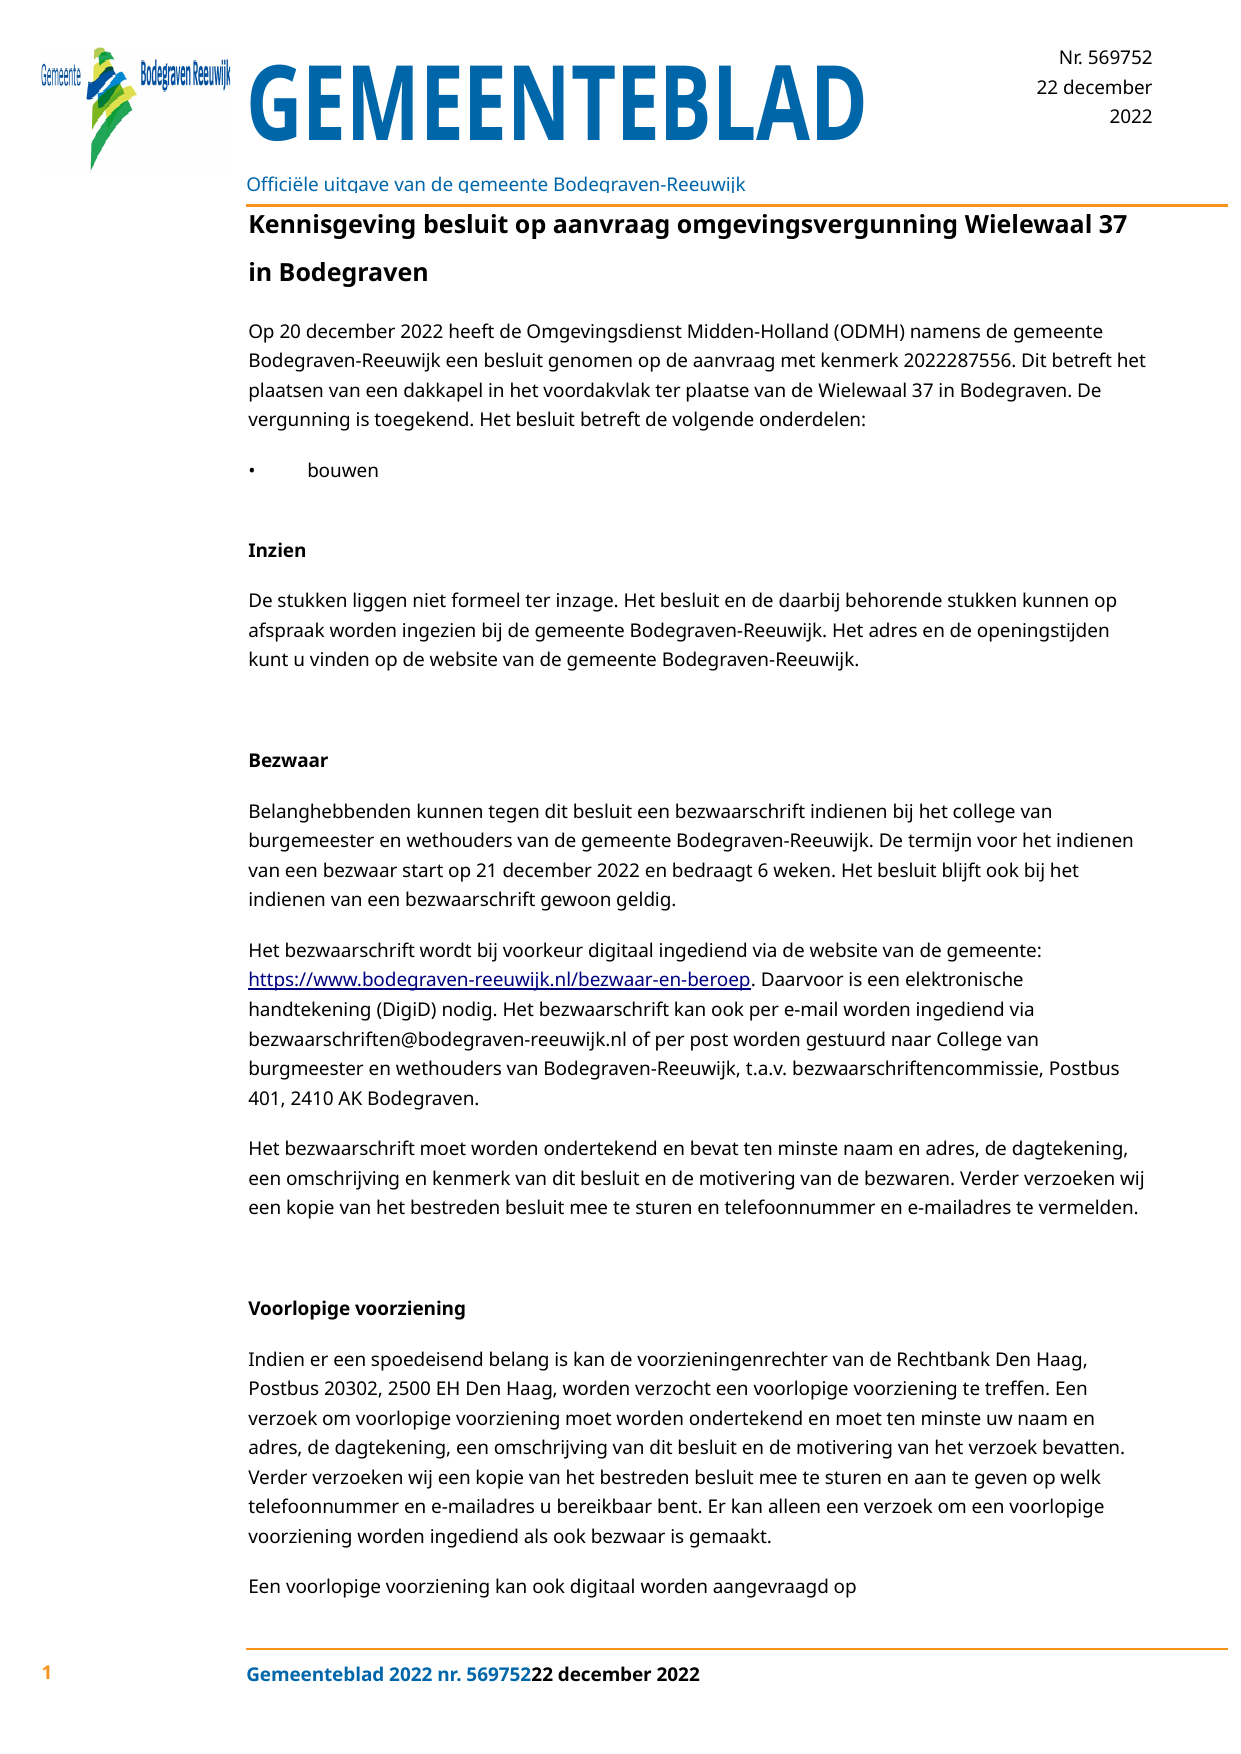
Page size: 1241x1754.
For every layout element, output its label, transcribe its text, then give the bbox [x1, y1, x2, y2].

text Inzien [248, 537, 1152, 563]
text Kennisgeving besluit op aanvraag omgevingsvergunning Wielewaal 37 in Bodegraven [248, 207, 1152, 288]
list bouwen [248, 457, 1152, 483]
text Indien er een spoedeisend belang is kan de voorzieningenrechter van de Rechtbank Den Haag, Postbus 20302, 2500 EH Den Haag, worden verzocht een voorlopige voorziening te treffen. Een verzoek om voorlopige voorziening moet worden ondertekend en moet ten minste uw naam en adres, de dagtekening, een omschrijving van dit besluit en de motivering van het verzoek bevatten. Verder verzoeken wij een kopie van het bestreden besluit mee te sturen en aan te geven op welk telefoonnummer en e-mailadres u bereikbaar bent. Er kan alleen een verzoek om een voorlopige voorziening worden ingediend als ook bezwaar is gemaakt. [248, 1346, 1152, 1549]
text Belanghebbenden kunnen tegen dit besluit een bezwaarschrift indienen bij het college van burgemeester en wethouders van de gemeente Bodegraven-Reeuwijk. De termijn voor het indienen van een bezwaar start op 21 december 2022 en bedraagt 6 weken. Het besluit blijft ook bij het indienen van een bezwaarschrift gewoon geldig. [248, 798, 1152, 912]
text De stukken liggen niet formeel ter inzage. Het besluit en de daarbij behorende stukken kunnen op afspraak worden ingezien bij de gemeente Bodegraven-Reeuwijk. Het adres en de openingstijden kunt u vinden op de website van de gemeente Bodegraven-Reeuwijk. [248, 587, 1152, 672]
text Bezwaar [248, 747, 1152, 773]
text Een voorlopige voorziening kan ook digitaal worden aangevraagd op [248, 1574, 1152, 1599]
picture [41, 47, 231, 172]
text Op 20 december 2022 heeft de Omgevingsdienst Midden-Holland (ODMH) namens de gemeente Bodegraven-Reeuwijk een besluit genomen op de aanvraag met kenmerk 2022287556. Dit betreft het plaatsen van een dakkapel in het voordakvlak ter plaatse van de Wielewaal 37 in Bodegraven. De vergunning is toegekend. Het besluit betreft de volgende onderdelen: [248, 318, 1152, 432]
text Het bezwaarschrift wordt bij voorkeur digitaal ingediend via de website van de gemeente: https://www.bodegraven-reeuwijk.nl/bezwaar-en-beroep. Daarvoor is een elektronische handtekening (DigiD) nodig. Het bezwaarschrift kan ook per e-mail worden ingediend via bezwaarschriften@bodegraven-reeuwijk.nl of per post worden gestuurd naar College van burgmeester en wethouders van Bodegraven-Reeuwijk, t.a.v. bezwaarschriftencommissie, Postbus 401, 2410 AK Bodegraven. [248, 937, 1152, 1111]
text Voorlopige voorziening [248, 1295, 1152, 1321]
text Het bezwaarschrift moet worden ondertekend en bevat ten minste naam en adres, de dagtekening, een omschrijving en kenmerk van dit besluit en de motivering van de bezwaren. Verder verzoeken wij een kopie van het bestreden besluit mee te sturen en telefoonnummer en e-mailadres te vermelden. [248, 1135, 1152, 1220]
